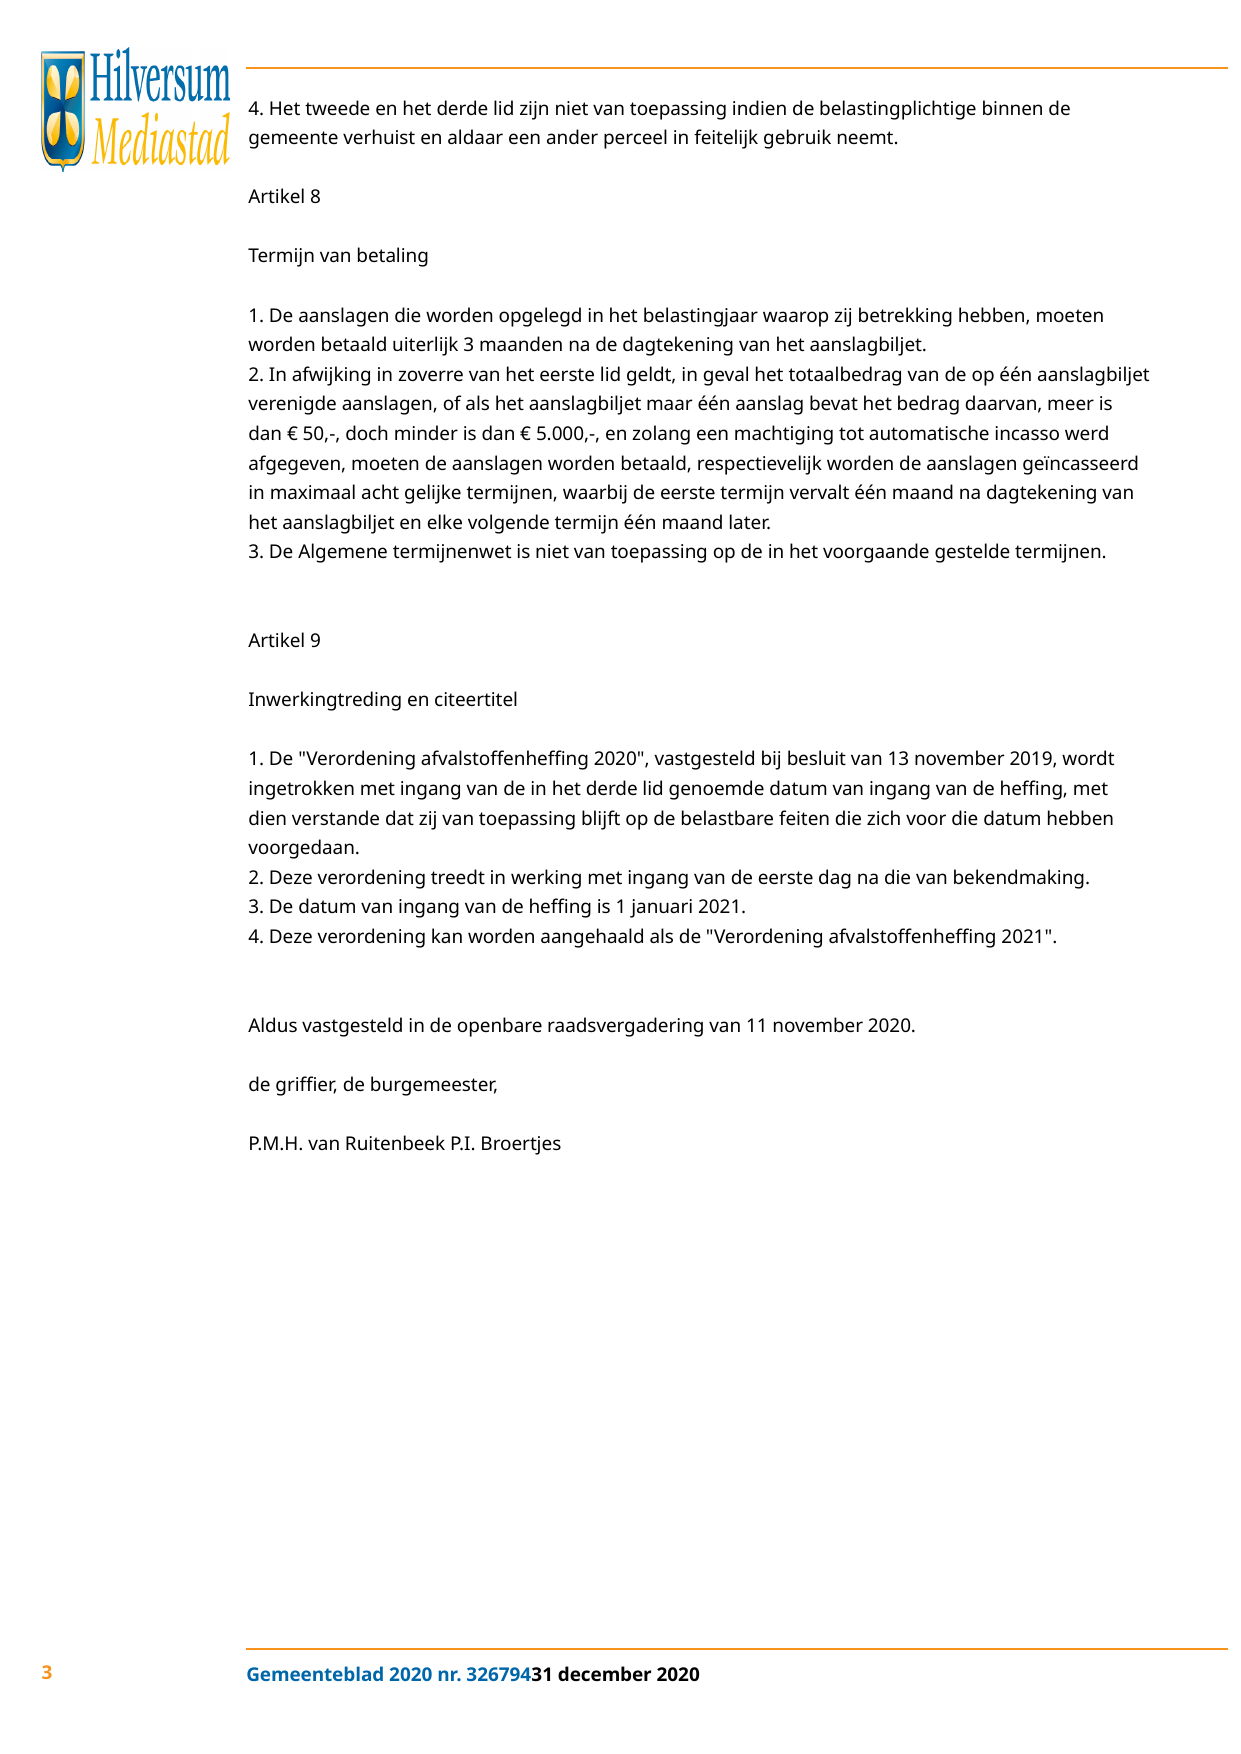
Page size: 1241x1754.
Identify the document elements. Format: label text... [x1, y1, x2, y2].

text Inwerkingtreding en citeertitel [248, 686, 1152, 712]
text Aldus vastgesteld in de openbare raadsvergadering van 11 november 2020. [248, 1012, 1152, 1038]
text 2. Deze verordening treedt in werking met ingang van de eerste dag na die van bekendmaking. [248, 864, 1152, 890]
text 3. De Algemene termijnenwet is niet van toepassing op de in het voorgaande gestelde termijnen. [248, 538, 1152, 564]
picture [41, 47, 231, 172]
text P.M.H. van Ruitenbeek P.I. Broertjes [248, 1130, 1152, 1156]
text 4. Het tweede en het derde lid zijn niet van toepassing indien de belastingplichtige binnen de gemeente verhuist en aldaar een ander perceel in feitelijk gebruik neemt. [248, 95, 1152, 150]
text de griffier, de burgemeester, [248, 1071, 1152, 1097]
text 2. In afwijking in zoverre van het eerste lid geldt, in geval het totaalbedrag van de op één aanslagbiljet verenigde aanslagen, of als het aanslagbiljet maar één aanslag bevat het bedrag daarvan, meer is dan € 50,-, doch minder is dan € 5.000,-, en zolang een machtiging tot automatische incasso werd afgegeven, moeten de aanslagen worden betaald, respectievelijk worden de aanslagen geïncasseerd in maximaal acht gelijke termijnen, waarbij de eerste termijn vervalt één maand na dagtekening van het aanslagbiljet en elke volgende termijn één maand later. [248, 361, 1152, 535]
text 3. De datum van ingang van de heffing is 1 januari 2021. [248, 893, 1152, 919]
text 4. Deze verordening kan worden aangehaald als de "Verordening afvalstoffenheffing 2021". [248, 923, 1152, 949]
text Artikel 8 [248, 183, 1152, 209]
text Termijn van betaling [248, 243, 1152, 268]
text Artikel 9 [248, 627, 1152, 653]
text 1. De "Verordening afvalstoffenheffing 2020", vastgesteld bij besluit van 13 november 2019, wordt ingetrokken met ingang van de in het derde lid genoemde datum van ingang van de heffing, met dien verstande dat zij van toepassing blijft op de belastbare feiten die zich voor die datum hebben voorgedaan. [248, 746, 1152, 860]
text 1. De aanslagen die worden opgelegd in het belastingjaar waarop zij betrekking hebben, moeten worden betaald uiterlijk 3 maanden na de dagtekening van het aanslagbiljet. [248, 302, 1152, 357]
